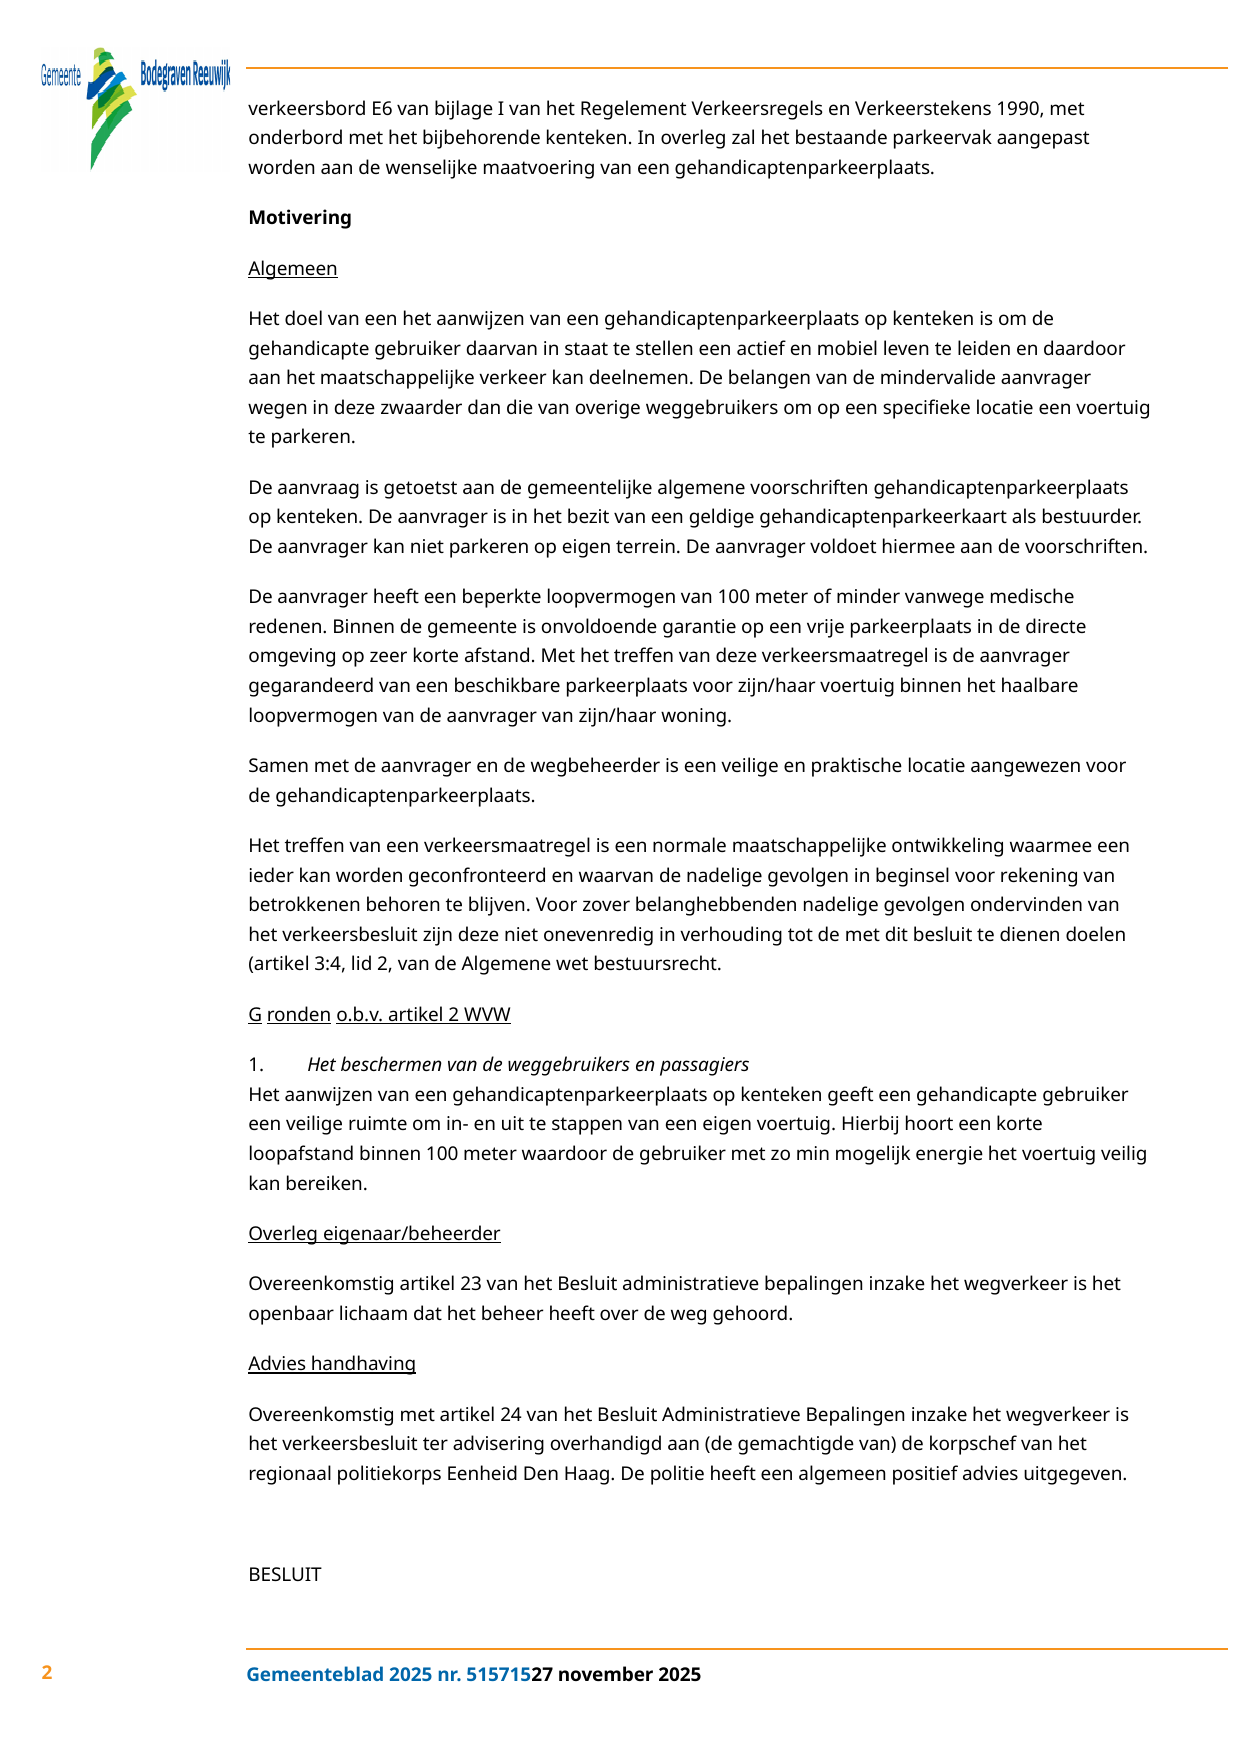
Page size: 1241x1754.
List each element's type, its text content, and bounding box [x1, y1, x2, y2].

text Samen met de aanvrager en de wegbeheerder is een veilige en praktische locatie aangewezen voor de gehandicaptenparkeerplaats. [248, 752, 1152, 808]
text verkeersbord E6 van bijlage I van het Regelement Verkeersregels en Verkeerstekens 1990, met onderbord met het bijbehorende kenteken. In overleg zal het bestaande parkeervak aangepast worden aan de wenselijke maatvoering van een gehandicaptenparkeerplaats. [248, 95, 1152, 180]
text Het doel van een het aanwijzen van een gehandicaptenparkeerplaats op kenteken is om de gehandicapte gebruiker daarvan in staat te stellen een actief en mobiel leven te leiden en daardoor aan het maatschappelijke verkeer kan deelnemen. De belangen van de mindervalide aanvrager wegen in deze zwaarder dan die van overige weggebruikers om op een specifieke locatie een voertuig te parkeren. [248, 305, 1152, 449]
text De aanvrager heeft een beperkte loopvermogen van 100 meter of minder vanwege medische redenen. Binnen de gemeente is onvoldoende garantie op een vrije parkeerplaats in de directe omgeving op zeer korte afstand. Met het treffen van deze verkeersmaatregel is de aanvrager gegarandeerd van een beschikbare parkeerplaats voor zijn/haar voertuig binnen het haalbare loopvermogen van de aanvrager van zijn/haar woning. [248, 583, 1152, 728]
text Overeenkomstig met artikel 24 van het Besluit Administratieve Bepalingen inzake het wegverkeer is het verkeersbesluit ter advisering overhandigd aan (de gemachtigde van) de korpschef van het regionaal politiekorps Eenheid Den Haag. De politie heeft een algemeen positief advies uitgegeven. [248, 1401, 1152, 1486]
text BESLUIT [248, 1561, 1152, 1587]
text Algemeen [248, 255, 1152, 281]
text G ronden o.b.v. artikel 2 WVW [248, 1001, 1152, 1027]
text Overleg eigenaar/beheerder [248, 1220, 1152, 1246]
picture [41, 47, 231, 172]
text Motivering [248, 204, 1152, 230]
text Het treffen van een verkeersmaatregel is een normale maatschappelijke ontwikkeling waarmee een ieder kan worden geconfronteerd en waarvan de nadelige gevolgen in beginsel voor rekening van betrokkenen behoren te blijven. Voor zover belanghebbenden nadelige gevolgen ondervinden van het verkeersbesluit zijn deze niet onevenredig in verhouding tot de met dit besluit te dienen doelen (artikel 3:4, lid 2, van de Algemene wet bestuursrecht. [248, 832, 1152, 976]
text Het aanwijzen van een gehandicaptenparkeerplaats op kenteken geeft een gehandicapte gebruiker een veilige ruimte om in- en uit te stappen van een eigen voertuig. Hierbij hoort een korte loopafstand binnen 100 meter waardoor de gebruiker met zo min mogelijk energie het voertuig veilig kan bereiken. [248, 1081, 1152, 1196]
text Overeenkomstig artikel 23 van het Besluit administratieve bepalingen inzake het wegverkeer is het openbaar lichaam dat het beheer heeft over de weg gehoord. [248, 1271, 1152, 1326]
text Advies handhaving [248, 1351, 1152, 1376]
list Het beschermen van de weggebruikers en passagiers [248, 1051, 1152, 1077]
text De aanvraag is getoetst aan de gemeentelijke algemene voorschriften gehandicaptenparkeerplaats op kenteken. De aanvrager is in het bezit van een geldige gehandicaptenparkeerkaart als bestuurder. De aanvrager kan niet parkeren op eigen terrein. De aanvrager voldoet hiermee aan de voorschriften. [248, 474, 1152, 559]
